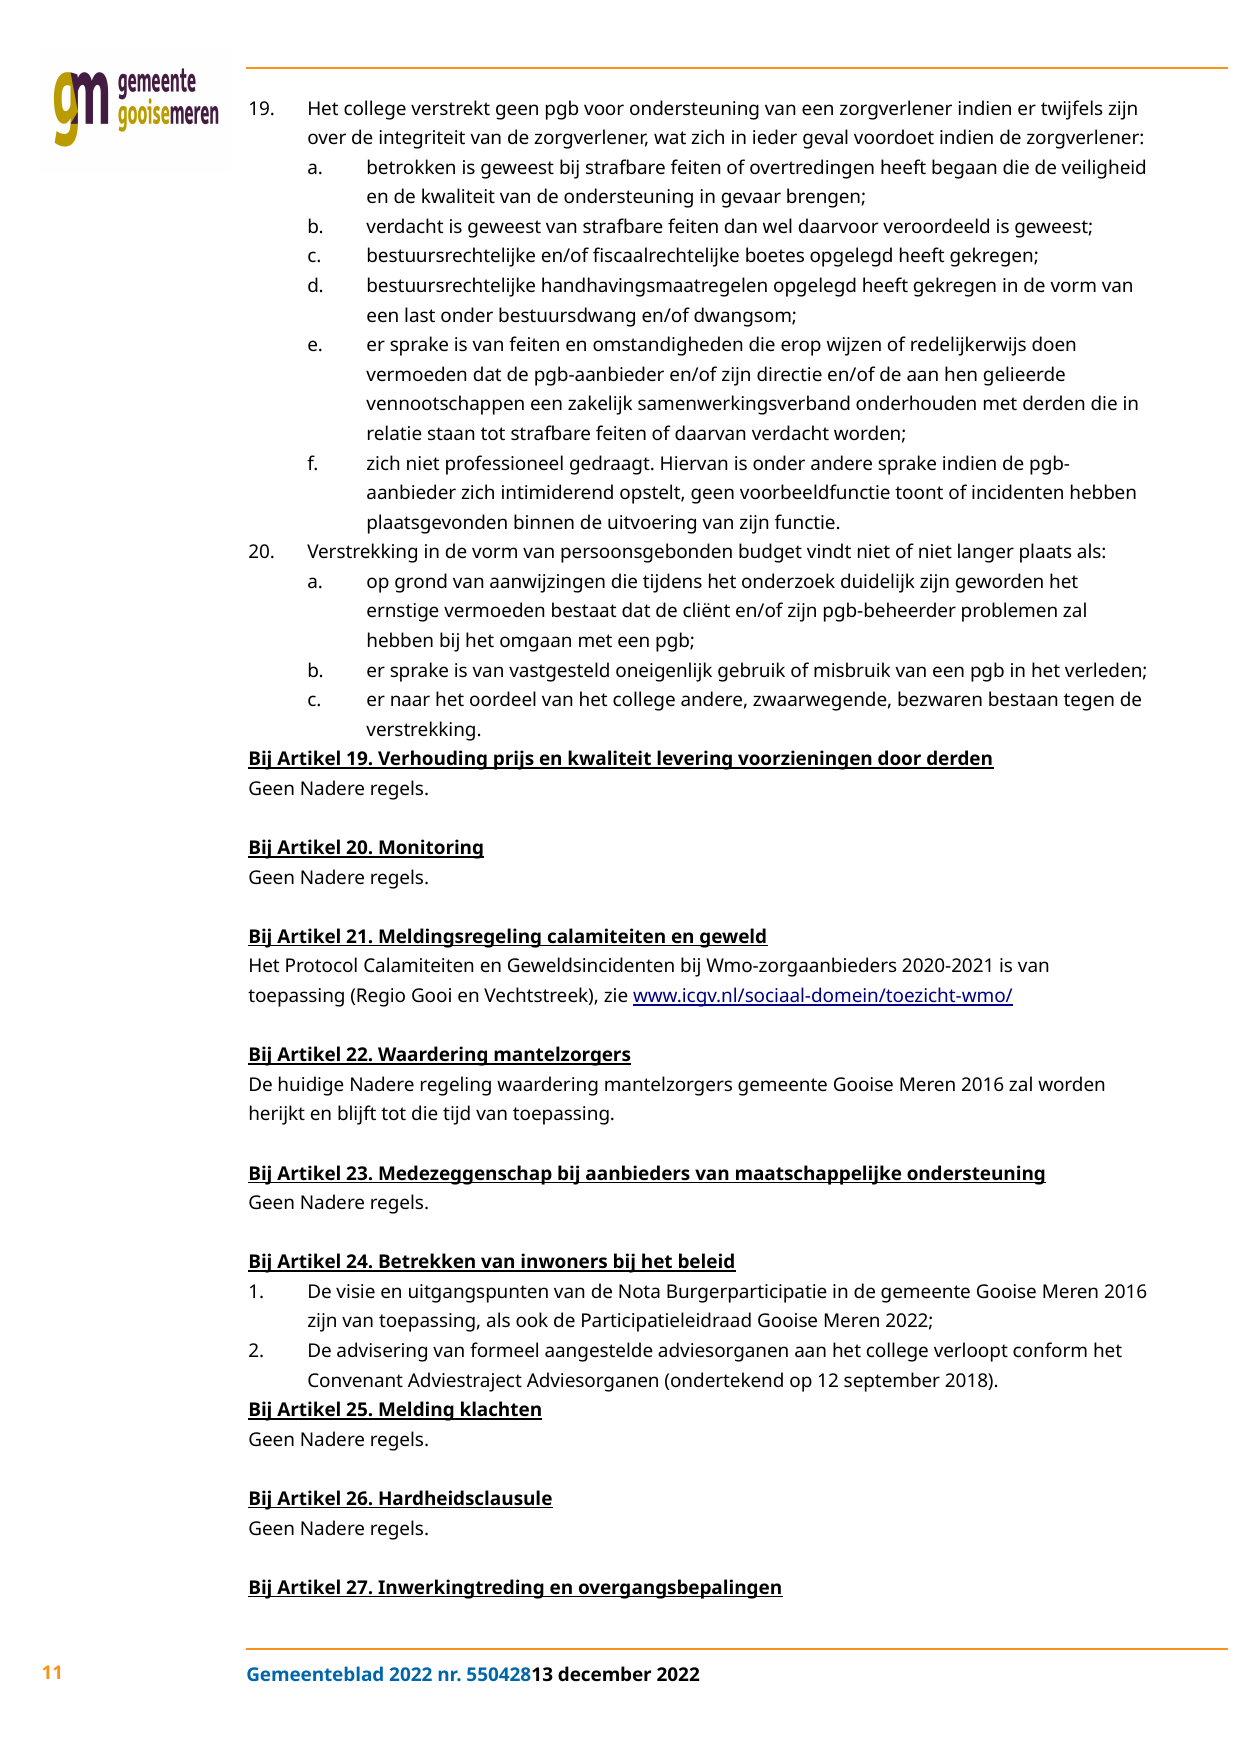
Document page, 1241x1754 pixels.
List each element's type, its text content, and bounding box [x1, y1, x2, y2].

text Bij Artikel 21. Meldingsregeling calamiteiten en geweld [248, 923, 1152, 949]
text Bij Artikel 19. Verhouding prijs en kwaliteit levering voorzieningen door derden [248, 746, 1152, 771]
list Het college verstrekt geen pgb voor ondersteuning van een zorgverlener indien er twijfels zijn over de integriteit van de zorgverlener, wat zich in ieder geval voordoet indien de zorgverlener: [248, 95, 1152, 150]
list op grond van aanwijzingen die tijdens het onderzoek duidelijk zijn geworden het ernstige vermoeden bestaat dat de cliënt en/of zijn pgb-beheerder problemen zal hebben bij het omgaan met een pgb; [307, 568, 1152, 653]
text Geen Nadere regels. [248, 1189, 1152, 1215]
list er sprake is van feiten en omstandigheden die erop wijzen of redelijkerwijs doen vermoeden dat de pgb-aanbieder en/of zijn directie en/of de aan hen gelieerde vennootschappen een zakelijk samenwerkingsverband onderhouden met derden die in relatie staan tot strafbare feiten of daarvan verdacht worden; [307, 331, 1152, 446]
list De visie en uitgangspunten van de Nota Burgerparticipatie in de gemeente Gooise Meren 2016 zijn van toepassing, als ook de Participatieleidraad Gooise Meren 2022; [248, 1278, 1152, 1333]
text Bij Artikel 24. Betrekken van inwoners bij het beleid [248, 1248, 1152, 1274]
list zich niet professioneel gedraagt. Hiervan is onder andere sprake indien de pgb-aanbieder zich intimiderend opstelt, geen voorbeeldfunctie toont of incidenten hebben plaatsgevonden binnen de uitvoering van zijn functie. [307, 450, 1152, 535]
list Verstrekking in de vorm van persoonsgebonden budget vindt niet of niet langer plaats als: [248, 538, 1152, 564]
list verdacht is geweest van strafbare feiten dan wel daarvoor veroordeeld is geweest; [307, 213, 1152, 239]
text Bij Artikel 20. Monitoring [248, 834, 1152, 860]
text Bij Artikel 25. Melding klachten [248, 1396, 1152, 1422]
text Bij Artikel 26. Hardheidsclausule [248, 1485, 1152, 1511]
list er sprake is van vastgesteld oneigenlijk gebruik of misbruik van een pgb in het verleden; [307, 657, 1152, 683]
picture [41, 47, 231, 172]
text Bij Artikel 27. Inwerkingtreding en overgangsbepalingen [248, 1574, 1152, 1600]
text Bij Artikel 23. Medezeggenschap bij aanbieders van maatschappelijke ondersteuning [248, 1160, 1152, 1186]
text Geen Nadere regels. [248, 864, 1152, 890]
list De advisering van formeel aangestelde adviesorganen aan het college verloopt conform het Convenant Adviestraject Adviesorganen (ondertekend op 12 september 2018). [248, 1337, 1152, 1393]
text Geen Nadere regels. [248, 1515, 1152, 1541]
text Bij Artikel 22. Waardering mantelzorgers [248, 1041, 1152, 1067]
text Geen Nadere regels. [248, 1426, 1152, 1452]
list bestuursrechtelijke en/of fiscaalrechtelijke boetes opgelegd heeft gekregen; [307, 243, 1152, 268]
text De huidige Nadere regeling waardering mantelzorgers gemeente Gooise Meren 2016 zal worden herijkt en blijft tot die tijd van toepassing. [248, 1071, 1152, 1126]
text Het Protocol Calamiteiten en Geweldsincidenten bij Wmo-zorgaanbieders 2020-2021 is van toepassing (Regio Gooi en Vechtstreek), zie www.icgv.nl/sociaal-domein/toezicht-wmo/ [248, 953, 1152, 1008]
list bestuursrechtelijke handhavingsmaatregelen opgelegd heeft gekregen in de vorm van een last onder bestuursdwang en/of dwangsom; [307, 272, 1152, 328]
list er naar het oordeel van het college andere, zwaarwegende, bezwaren bestaan tegen de verstrekking. [307, 686, 1152, 742]
list betrokken is geweest bij strafbare feiten of overtredingen heeft begaan die de veiligheid en de kwaliteit van de ondersteuning in gevaar brengen; [307, 154, 1152, 209]
text Geen Nadere regels. [248, 775, 1152, 801]
